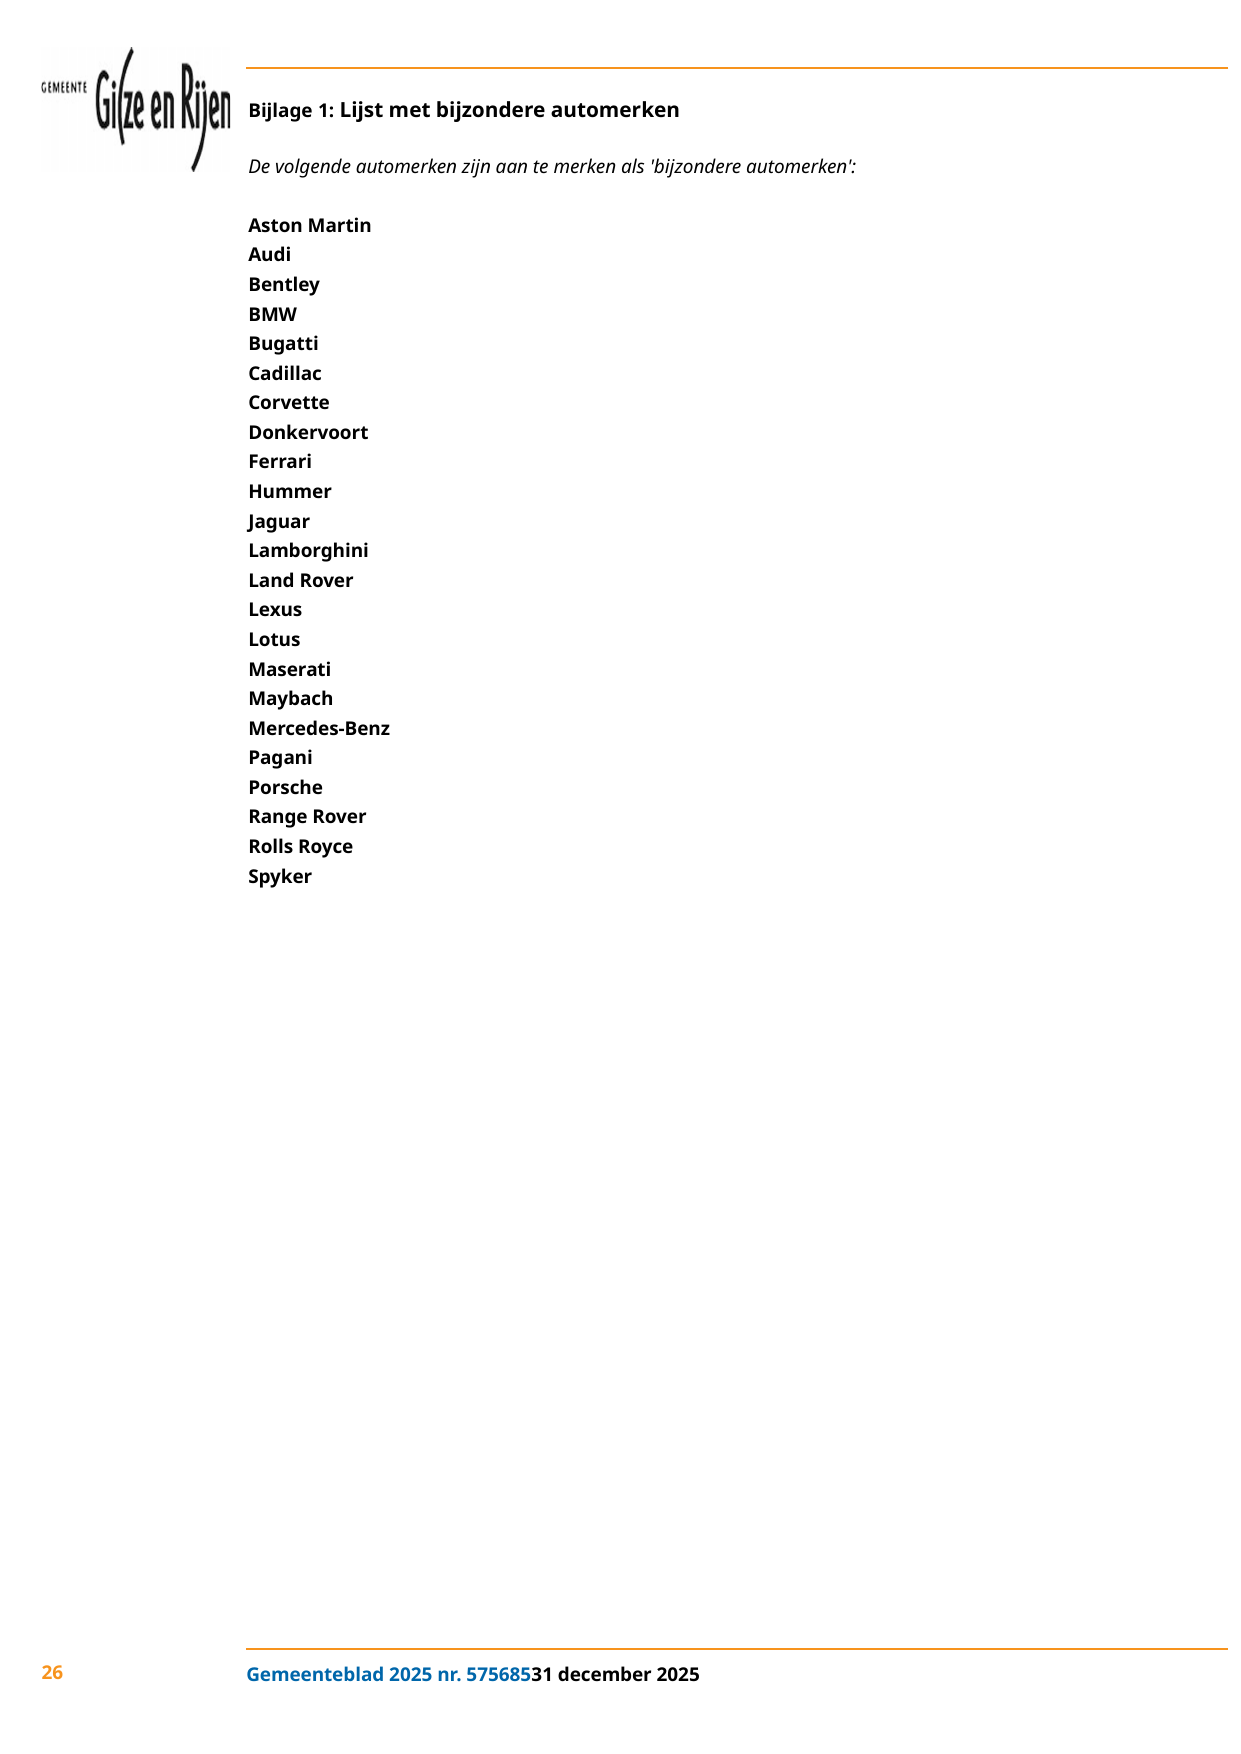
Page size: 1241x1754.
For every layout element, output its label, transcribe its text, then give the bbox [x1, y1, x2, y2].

picture [41, 47, 231, 172]
text Maybach [248, 685, 1152, 711]
text Cadillac [248, 360, 1152, 386]
text BMW [248, 301, 1152, 327]
text Range Rover [248, 804, 1152, 829]
text Rolls Royce [248, 833, 1152, 859]
text Aston Martin [248, 212, 1152, 238]
text Corvette [248, 389, 1152, 415]
text Land Rover [248, 567, 1152, 593]
text De volgende automerken zijn aan te merken als 'bijzondere automerken': [248, 153, 1152, 179]
text Audi [248, 242, 1152, 267]
text Lamborghini [248, 537, 1152, 563]
text Ferrari [248, 449, 1152, 474]
text Bentley [248, 271, 1152, 297]
text Donkervoort [248, 419, 1152, 445]
text Bijlage 1: Lijst met bijzondere automerken [248, 95, 1152, 123]
text Lexus [248, 597, 1152, 622]
text Lotus [248, 626, 1152, 652]
text Pagani [248, 744, 1152, 770]
text Jaguar [248, 508, 1152, 534]
text Bugatti [248, 330, 1152, 356]
text Maserati [248, 656, 1152, 682]
text Hummer [248, 478, 1152, 504]
text Porsche [248, 774, 1152, 800]
text Mercedes-Benz [248, 715, 1152, 741]
text Spyker [248, 863, 1152, 889]
